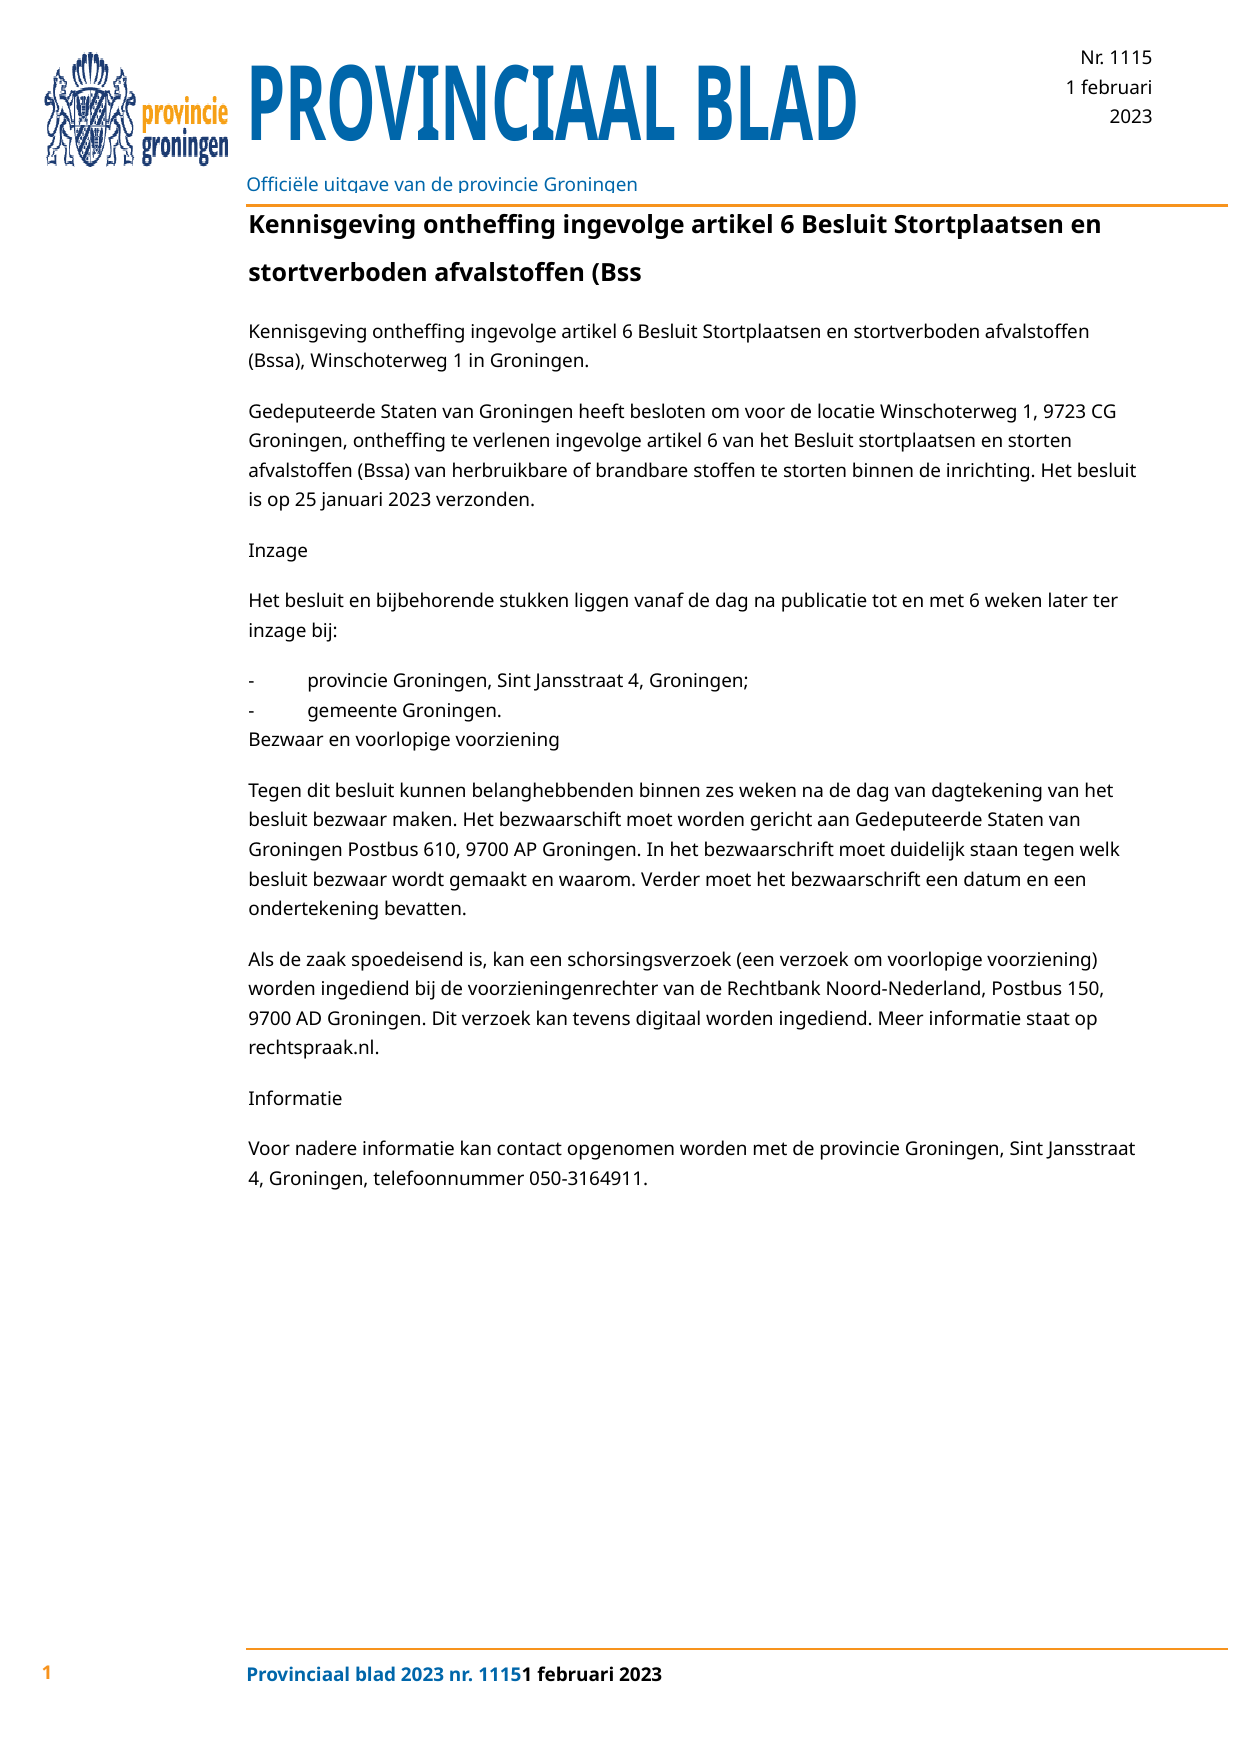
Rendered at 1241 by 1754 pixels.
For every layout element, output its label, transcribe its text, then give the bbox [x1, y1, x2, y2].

text Gedeputeerde Staten van Groningen heeft besloten om voor de locatie Winschoterweg 1, 9723 CG Groningen, ontheffing te verlenen ingevolge artikel 6 van het Besluit stortplaatsen en storten afvalstoffen (Bssa) van herbruikbare of brandbare stoffen te storten binnen de inrichting. Het besluit is op 25 januari 2023 verzonden. [248, 398, 1152, 512]
text Informatie [248, 1085, 1152, 1111]
text Voor nadere informatie kan contact opgenomen worden met de provincie Groningen, Sint Jansstraat 4, Groningen, telefoonnummer 050-3164911. [248, 1135, 1152, 1191]
list gemeente Groningen. [248, 697, 1152, 723]
text Tegen dit besluit kunnen belanghebbenden binnen zes weken na de dag van dagtekening van het besluit bezwaar maken. Het bezwaarschift moet worden gericht aan Gedeputeerde Staten van Groningen Postbus 610, 9700 AP Groningen. In het bezwaarschrift moet duidelijk staan tegen welk besluit bezwaar wordt gemaakt en waarom. Verder moet het bezwaarschrift een datum en een ondertekening bevatten. [248, 777, 1152, 921]
text Als de zaak spoedeisend is, kan een schorsingsverzoek (een verzoek om voorlopige voorziening) worden ingediend bij de voorzieningenrechter van de Rechtbank Noord-Nederland, Postbus 150, 9700 AD Groningen. Dit verzoek kan tevens digitaal worden ingediend. Meer informatie staat op rechtspraak.nl. [248, 946, 1152, 1060]
text Bezwaar en voorlopige voorziening [248, 727, 1152, 752]
text Kennisgeving ontheffing ingevolge artikel 6 Besluit Stortplaatsen en stortverboden afvalstoffen (Bss [248, 207, 1152, 288]
picture [41, 47, 231, 172]
text Het besluit en bijbehorende stukken liggen vanaf de dag na publicatie tot en met 6 weken later ter inzage bij: [248, 587, 1152, 643]
text Kennisgeving ontheffing ingevolge artikel 6 Besluit Stortplaatsen en stortverboden afvalstoffen (Bssa), Winschoterweg 1 in Groningen. [248, 318, 1152, 373]
list provincie Groningen, Sint Jansstraat 4, Groningen; [248, 667, 1152, 693]
text Inzage [248, 537, 1152, 563]
